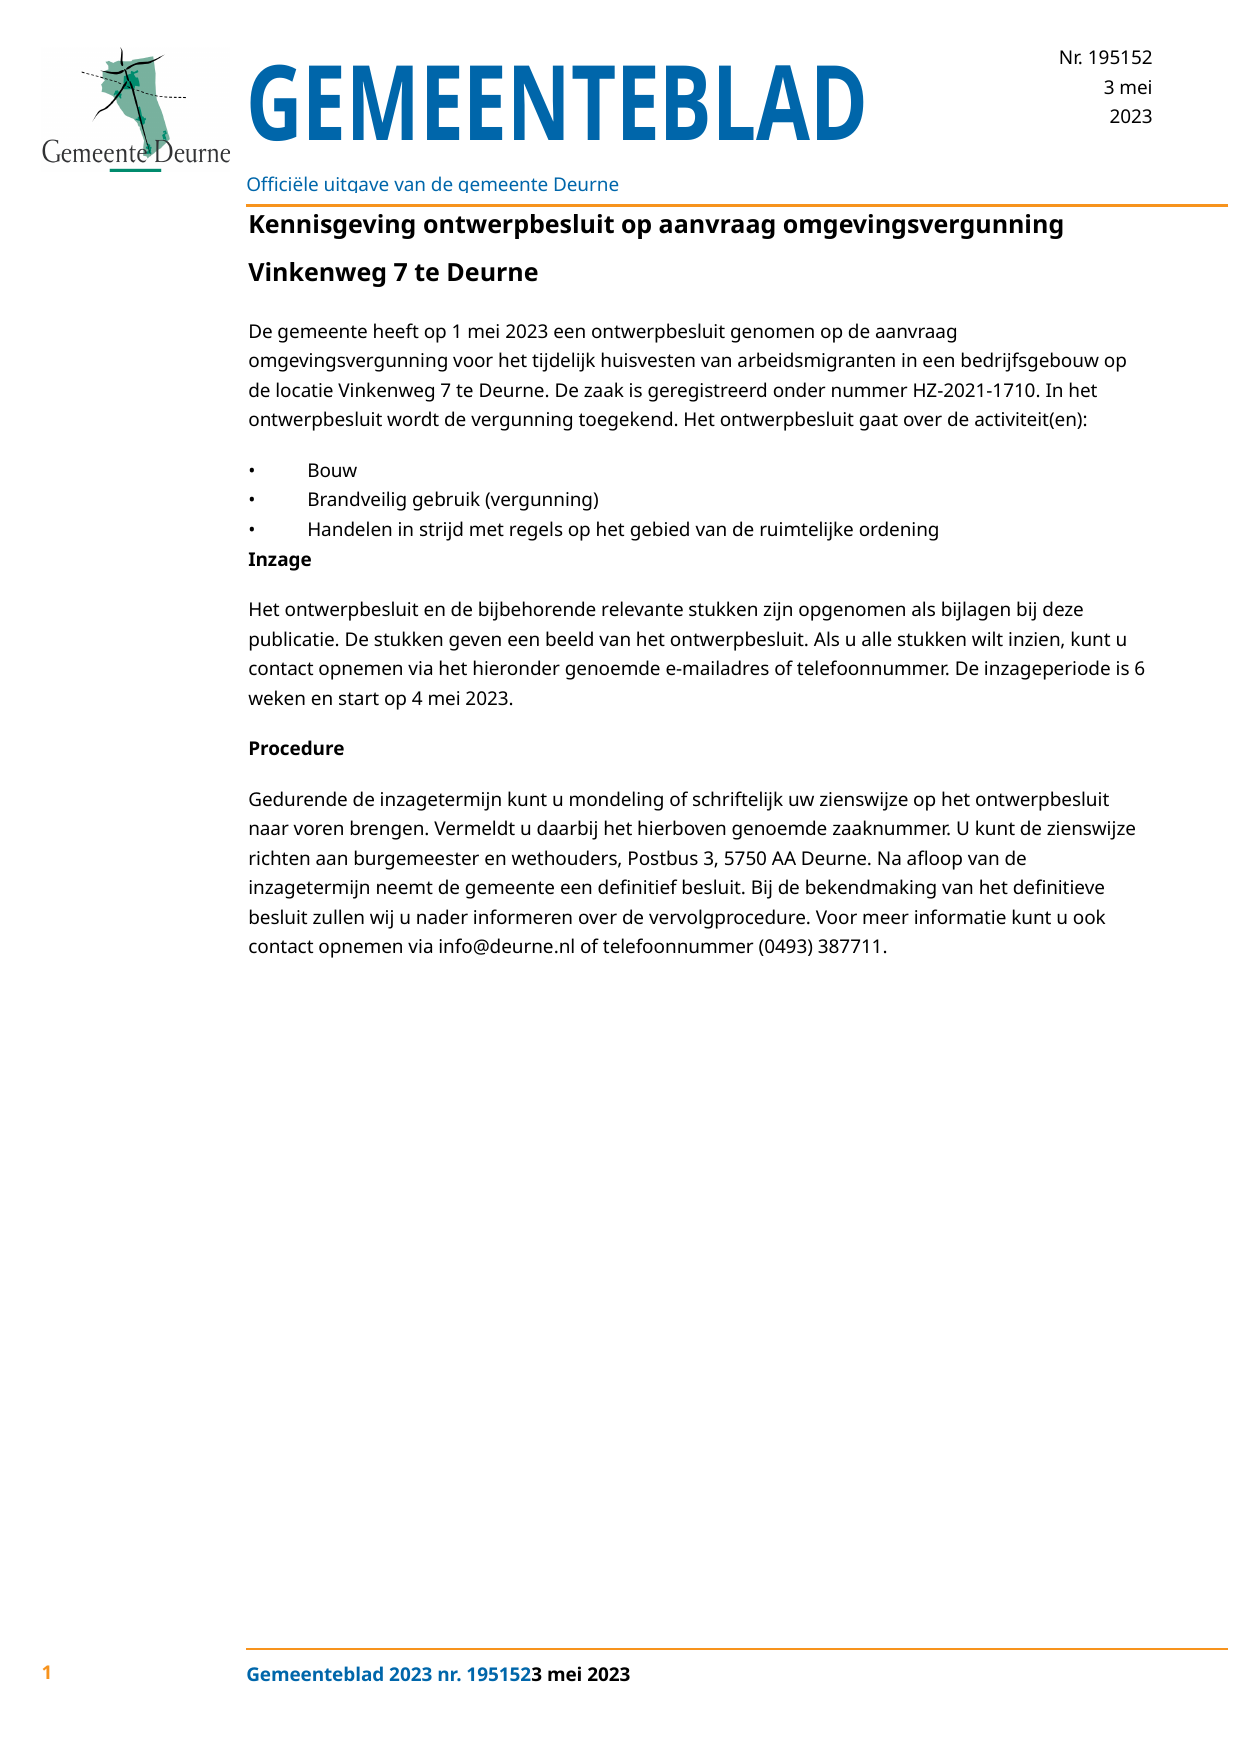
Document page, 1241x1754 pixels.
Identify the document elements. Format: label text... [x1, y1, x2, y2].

picture [41, 47, 231, 172]
text De gemeente heeft op 1 mei 2023 een ontwerpbesluit genomen op de aanvraag omgevingsvergunning voor het tijdelijk huisvesten van arbeidsmigranten in een bedrijfsgebouw op de locatie Vinkenweg 7 te Deurne. De zaak is geregistreerd onder nummer HZ-2021-1710. In het ontwerpbesluit wordt de vergunning toegekend. Het ontwerpbesluit gaat over de activiteit(en): [248, 318, 1152, 432]
list Handelen in strijd met regels op het gebied van de ruimtelijke ordening [248, 516, 1152, 542]
text Kennisgeving ontwerpbesluit op aanvraag omgevingsvergunning Vinkenweg 7 te Deurne [248, 207, 1152, 288]
text Procedure [248, 735, 1152, 761]
list Bouw [248, 457, 1152, 483]
text Gedurende de inzagetermijn kunt u mondeling of schriftelijk uw zienswijze op het ontwerpbesluit naar voren brengen. Vermeldt u daarbij het hierboven genoemde zaaknummer. U kunt de zienswijze richten aan burgemeester en wethouders, Postbus 3, 5750 AA Deurne. Na afloop van de inzagetermijn neemt de gemeente een definitief besluit. Bij de bekendmaking van het definitieve besluit zullen wij u nader informeren over de vervolgprocedure. Voor meer informatie kunt u ook contact opnemen via info@deurne.nl of telefoonnummer (0493) 387711. [248, 786, 1152, 959]
text Inzage [248, 546, 1152, 572]
text Het ontwerpbesluit en de bijbehorende relevante stukken zijn opgenomen als bijlagen bij deze publicatie. De stukken geven een beeld van het ontwerpbesluit. Als u alle stukken wilt inzien, kunt u contact opnemen via het hieronder genoemde e-mailadres of telefoonnummer. De inzageperiode is 6 weken en start op 4 mei 2023. [248, 596, 1152, 711]
list Brandveilig gebruik (vergunning) [248, 487, 1152, 512]
